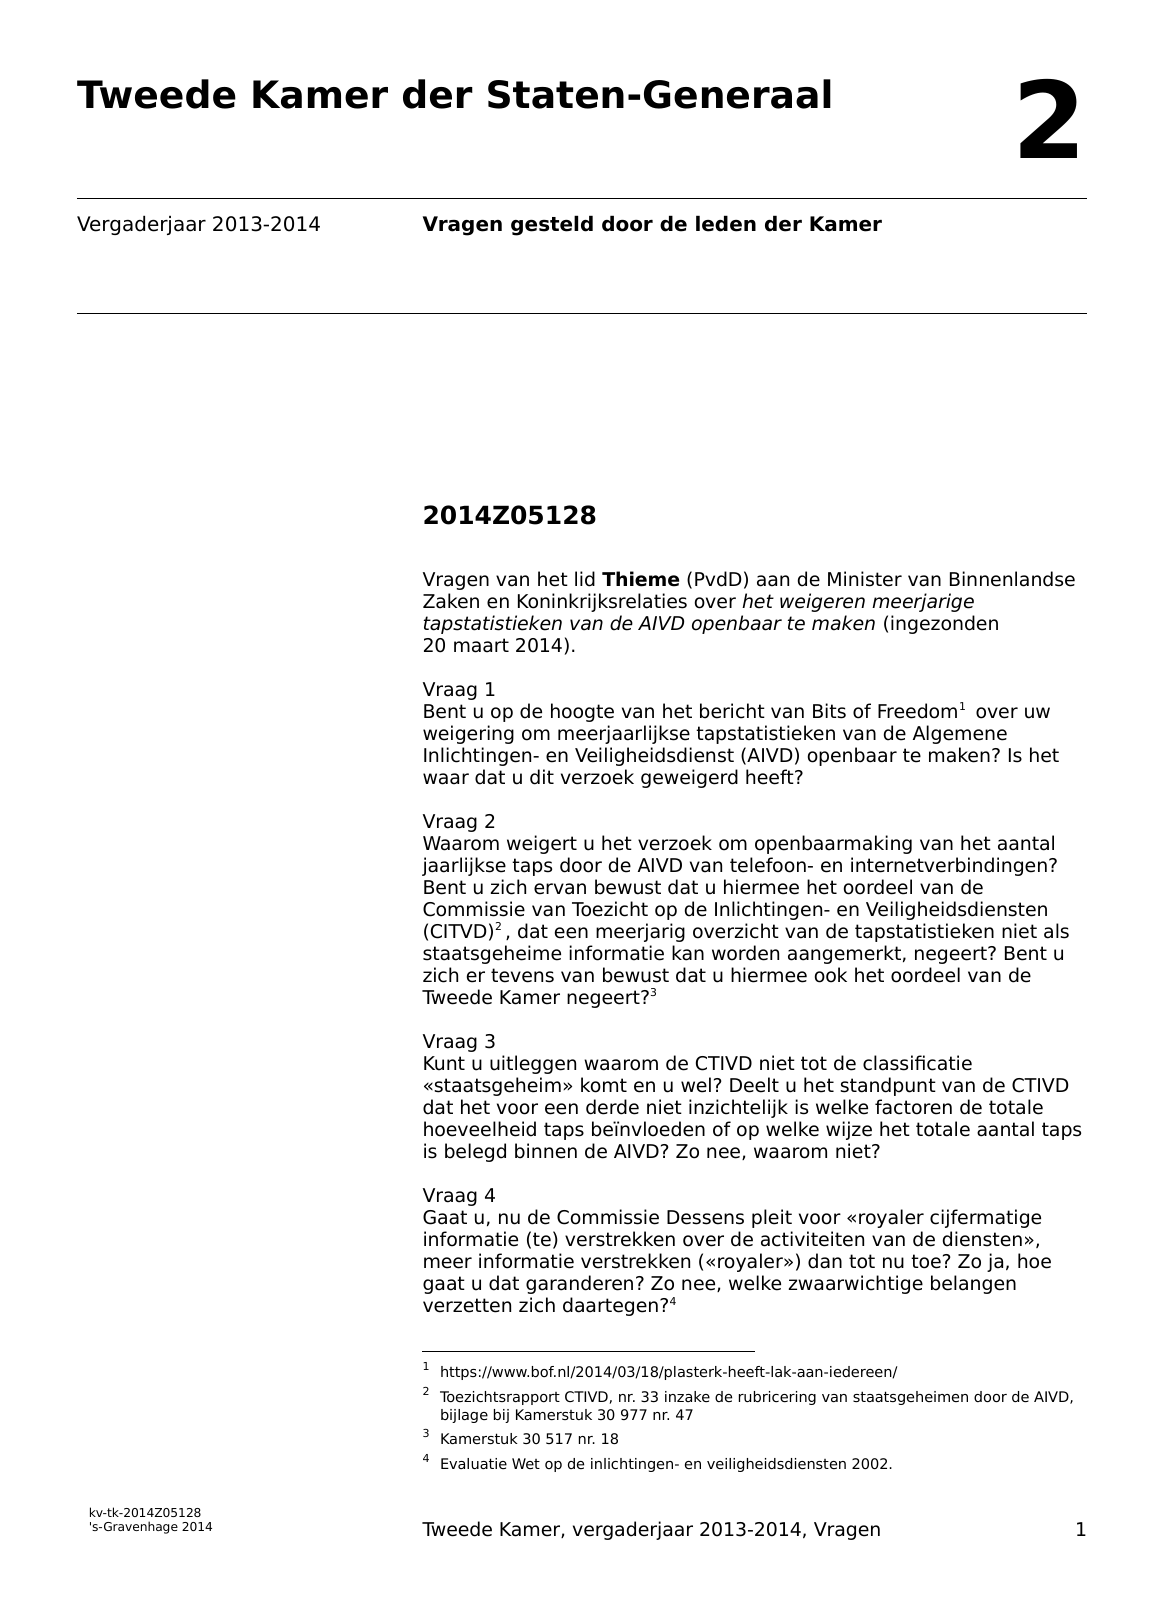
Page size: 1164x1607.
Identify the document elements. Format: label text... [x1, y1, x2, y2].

text Vraag 4 [422, 1185, 1087, 1207]
text Evaluatie Wet op de inlichtingen- en veiligheidsdiensten 2002. [422, 1452, 1087, 1474]
text Toezichtsrapport CTIVD, nr. 33 inzake de rubricering van staatsgeheimen door de AIVD, bijlage bij Kamerstuk 30 977 nr. 47 [422, 1385, 1087, 1424]
text Vraag 3 [422, 1031, 1087, 1053]
text Gaat u, nu de Commissie Dessens pleit voor «royaler cijfermatige informatie (te) verstrekken over de activiteiten van de diensten», meer informatie verstrekken («royaler») dan tot nu toe? Zo ja, hoe gaat u dat garanderen? Zo nee, welke zwaarwichtige belangen verzetten zich daartegen? [422, 1207, 1087, 1317]
table_cell Vragen gesteld door de leden der Kamer [422, 199, 1087, 313]
text kv-tk-2014Z05128 [88, 1506, 323, 1520]
text Waarom weigert u het verzoek om openbaarmaking van het aantal jaarlijkse taps door de AIVD van telefoon- en internetverbindingen? Bent u zich ervan bewust dat u hiermee het oordeel van de Commissie van Toezicht op de Inlichtingen- en Veiligheidsdiensten (CITVD), dat een meerjarig overzicht van de tapstatistieken niet als staatsgeheime informatie kan worden aangemerkt, negeert? Bent u zich er tevens van bewust dat u hiermee ook het oordeel van de Tweede Kamer negeert? [422, 833, 1087, 1009]
table_header 2 [886, 59, 1087, 198]
text Vragen van het lid Thieme (PvdD) aan de Minister van Binnenlandse Zaken en Koninkrijksrelaties over het weigeren meerjarige tapstatistieken van de AIVD openbaar te maken (ingezonden 20 maart 2014). [422, 569, 1087, 657]
table_header Tweede Kamer der Staten-Generaal [77, 59, 886, 198]
text Kunt u uitleggen waarom de CTIVD niet tot de classificatie «staatsgeheim» komt en u wel? Deelt u het standpunt van de CTIVD dat het voor een derde niet inzichtelijk is welke factoren de totale hoeveelheid taps beïnvloeden of op welke wijze het totale aantal taps is belegd binnen de AIVD? Zo nee, waarom niet? [422, 1053, 1087, 1163]
text Vraag 1 [422, 679, 1087, 701]
text 's-Gravenhage 2014 [88, 1520, 323, 1534]
text Kamerstuk 30 517 nr. 18 [422, 1427, 1087, 1449]
table_cell Vergaderjaar 2013-2014 [77, 199, 422, 313]
text Vraag 2 [422, 811, 1087, 833]
text Bent u op de hoogte van het bericht van Bits of Freedom over uw weigering om meerjaarlijkse tapstatistieken van de Algemene Inlichtingen- en Veiligheidsdienst (AIVD) openbaar te maken? Is het waar dat u dit verzoek geweigerd heeft? [422, 701, 1087, 789]
text 2014Z05128 [422, 501, 1087, 531]
text https://www.bof.nl/2014/03/18/plasterk-heeft-lak-aan-iedereen/ [422, 1360, 1087, 1382]
